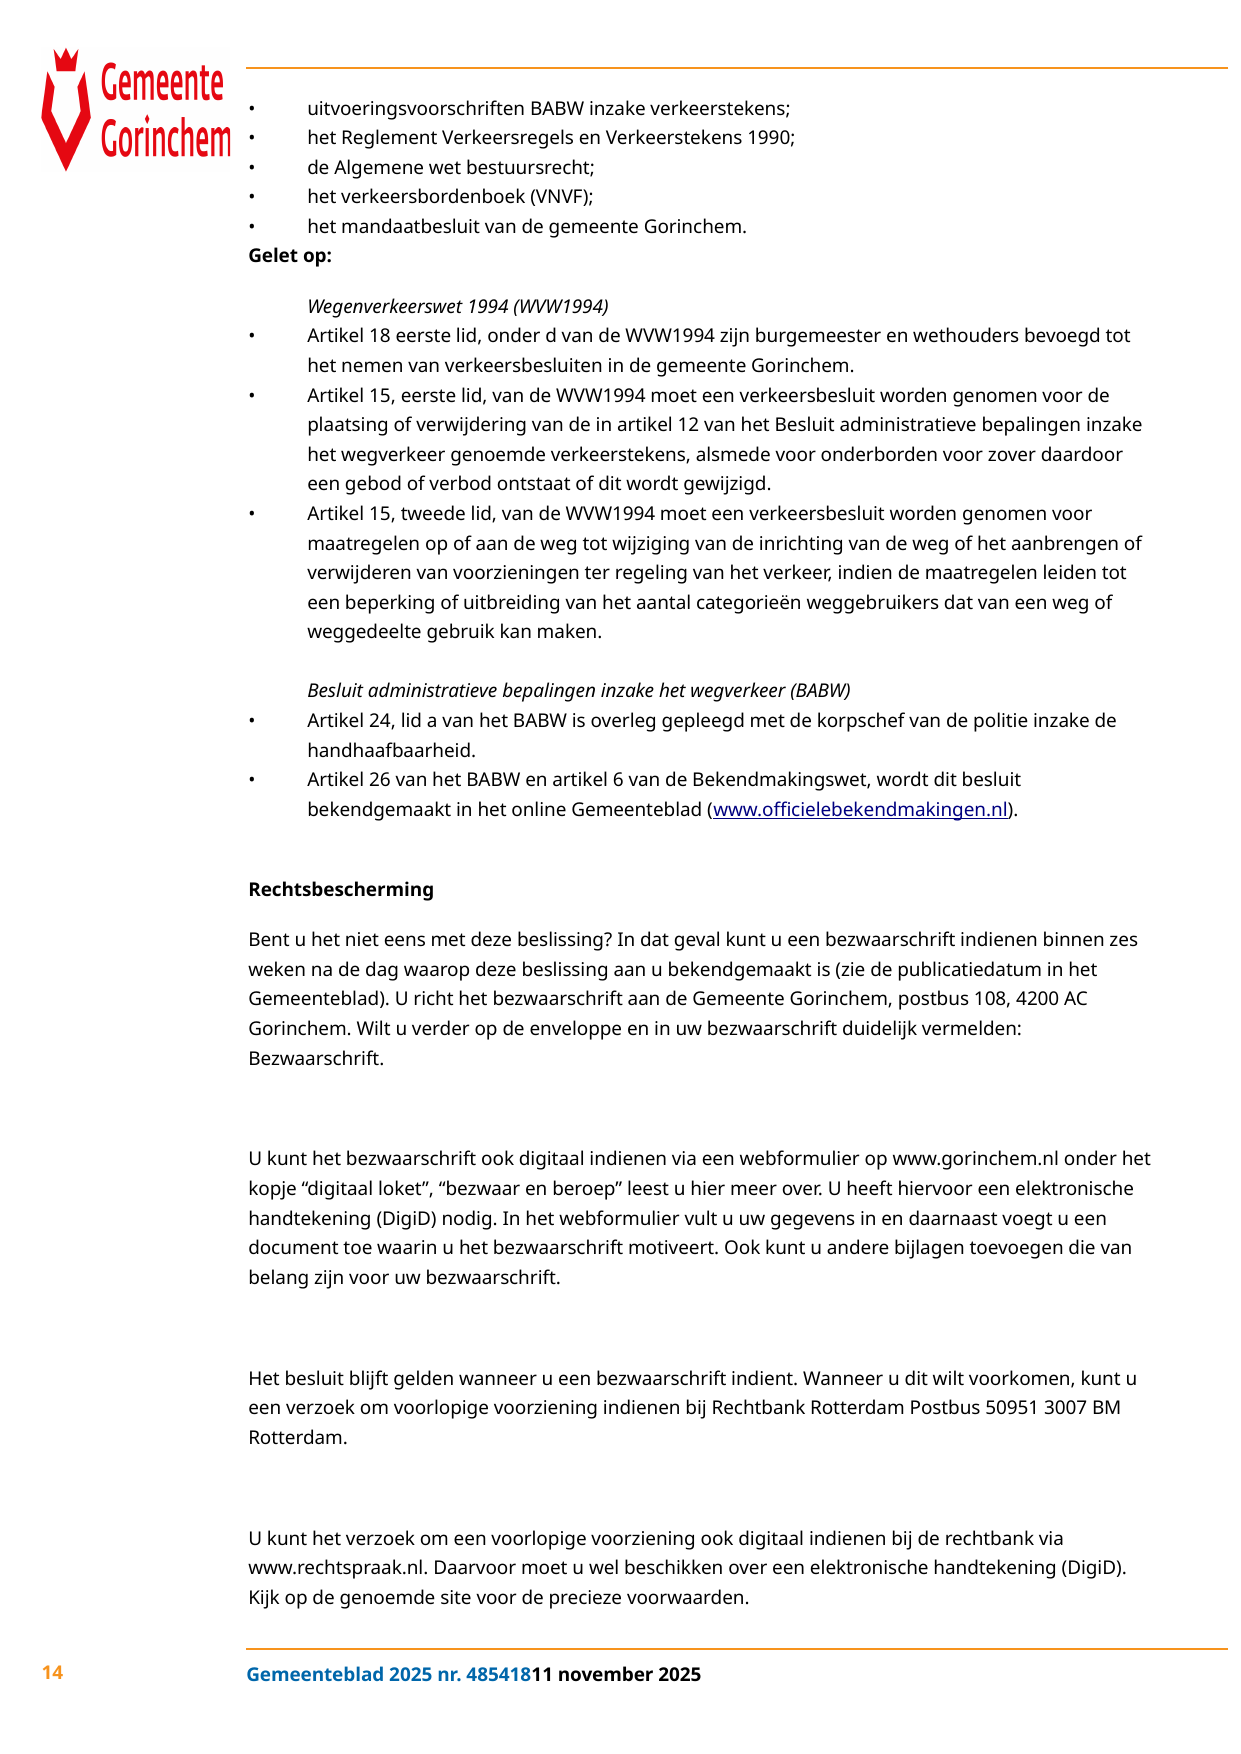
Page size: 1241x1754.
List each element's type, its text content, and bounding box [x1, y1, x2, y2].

list Artikel 18 eerste lid, onder d van de WVW1994 zijn burgemeester en wethouders bevoegd tot het nemen van verkeersbesluiten in de gemeente Gorinchem. [248, 323, 1152, 378]
list Artikel 24, lid a van het BABW is overleg gepleegd met de korpschef van de politie inzake de handhaafbaarheid. [248, 707, 1152, 763]
list de Algemene wet bestuursrecht; [248, 154, 1152, 180]
list het mandaatbesluit van de gemeente Gorinchem. [248, 213, 1152, 239]
text Het besluit blijft gelden wanneer u een bezwaarschrift indient. Wanneer u dit wilt voorkomen, kunt u een verzoek om voorlopige voorziening indienen bij Rechtbank Rotterdam Postbus 50951 3007 BM Rotterdam. [248, 1365, 1152, 1450]
text U kunt het verzoek om een voorlopige voorziening ook digitaal indienen bij de rechtbank via www.rechtspraak.nl. Daarvoor moet u wel beschikken over een elektronische handtekening (DigiD). Kijk op de genoemde site voor de precieze voorwaarden. [248, 1525, 1152, 1610]
list het Reglement Verkeersregels en Verkeerstekens 1990; [248, 124, 1152, 150]
text Gelet op: [248, 243, 1152, 268]
list Besluit administratieve bepalingen inzake het wegverkeer (BABW) [248, 678, 1152, 703]
list Artikel 15, eerste lid, van de WVW1994 moet een verkeersbesluit worden genomen voor de plaatsing of verwijdering van de in artikel 12 van het Besluit administratieve bepalingen inzake het wegverkeer genoemde verkeerstekens, alsmede voor onderborden voor zover daardoor een gebod of verbod ontstaat of dit wordt gewijzigd. [248, 382, 1152, 496]
text Rechtsbescherming [248, 876, 1152, 902]
text Bent u het niet eens met deze beslissing? In dat geval kunt u een bezwaarschrift indienen binnen zes weken na de dag waarop deze beslissing aan u bekendgemaakt is (zie de publicatiedatum in het Gemeenteblad). U richt het bezwaarschrift aan de Gemeente Gorinchem, postbus 108, 4200 AC Gorinchem. Wilt u verder op de enveloppe en in uw bezwaarschrift duidelijk vermelden: Bezwaarschrift. [248, 926, 1152, 1071]
list Artikel 26 van het BABW en artikel 6 van de Bekendmakingswet, wordt dit besluit bekendgemaakt in het online Gemeenteblad (www.officielebekendmakingen.nl). [248, 766, 1152, 822]
list het verkeersbordenboek (VNVF); [248, 183, 1152, 209]
text U kunt het bezwaarschrift ook digitaal indienen via een webformulier op www.gorinchem.nl onder het kopje “digitaal loket”, “bezwaar en beroep” leest u hier meer over. U heeft hiervoor een elektronische handtekening (DigiD) nodig. In het webformulier vult u uw gegevens in en daarnaast voegt u een document toe waarin u het bezwaarschrift motiveert. Ook kunt u andere bijlagen toevoegen die van belang zijn voor uw bezwaarschrift. [248, 1146, 1152, 1290]
list Wegenverkeerswet 1994 (WVW1994) [248, 293, 1152, 319]
list uitvoeringsvoorschriften BABW inzake verkeerstekens; [248, 95, 1152, 121]
list Artikel 15, tweede lid, van de WVW1994 moet een verkeersbesluit worden genomen voor maatregelen op of aan de weg tot wijziging van de inrichting van de weg of het aanbrengen of verwijderen van voorzieningen ter regeling van het verkeer, indien de maatregelen leiden tot een beperking of uitbreiding van het aantal categorieën weggebruikers dat van een weg of weggedeelte gebruik kan maken. [248, 500, 1152, 644]
picture [41, 47, 231, 172]
